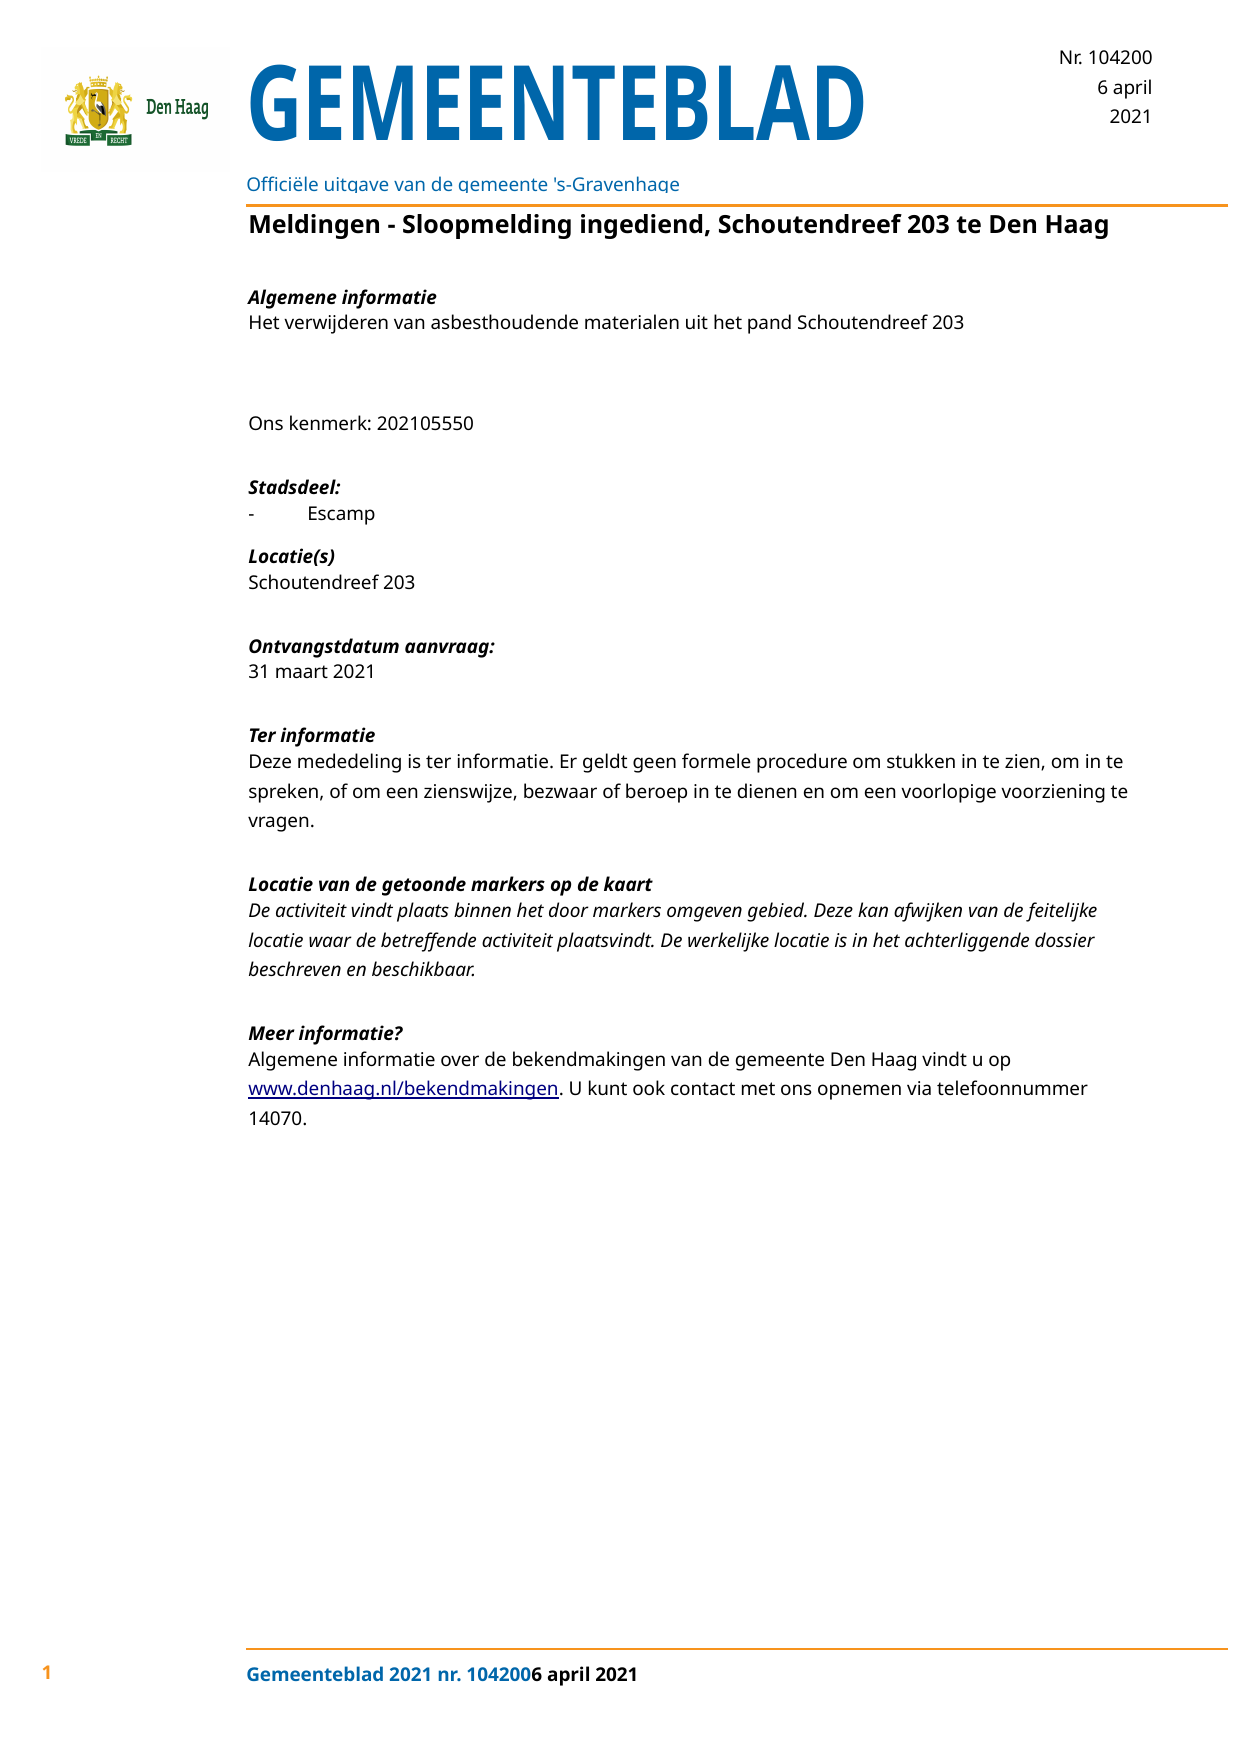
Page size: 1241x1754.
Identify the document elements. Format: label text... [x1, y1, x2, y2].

text Ons kenmerk: 202105550 [248, 410, 1152, 436]
list Escamp [248, 500, 1152, 526]
text De activiteit vindt plaats binnen het door markers omgeven gebied. Deze kan afwijken van de feitelijke locatie waar de betreffende activiteit plaatsvindt. De werkelijke locatie is in het achterliggende dossier beschreven en beschikbaar. [248, 897, 1152, 982]
picture [41, 47, 231, 172]
text Schoutendreef 203 [248, 569, 1152, 595]
text Stadsdeel: [248, 474, 1152, 500]
text Locatie van de getoonde markers op de kaart [248, 871, 1152, 897]
text Het verwijderen van asbesthoudende materialen uit het pand Schoutendreef 203 [248, 309, 1152, 335]
text Deze mededeling is ter informatie. Er geldt geen formele procedure om stukken in te zien, om in te spreken, of om een zienswijze, bezwaar of beroep in te dienen en om een voorlopige voorziening te vragen. [248, 748, 1152, 833]
text Algemene informatie [248, 284, 1152, 309]
text Locatie(s) [248, 543, 1152, 569]
text Ter informatie [248, 723, 1152, 748]
text Meer informatie? [248, 1020, 1152, 1046]
text Meldingen - Sloopmelding ingediend, Schoutendreef 203 te Den Haag [248, 207, 1152, 241]
text Ontvangstdatum aanvraag: [248, 633, 1152, 659]
text Algemene informatie over de bekendmakingen van de gemeente Den Haag vindt u op www.denhaag.nl/bekendmakingen. U kunt ook contact met ons opnemen via telefoonnummer 14070. [248, 1046, 1152, 1131]
text 31 maart 2021 [248, 659, 1152, 684]
